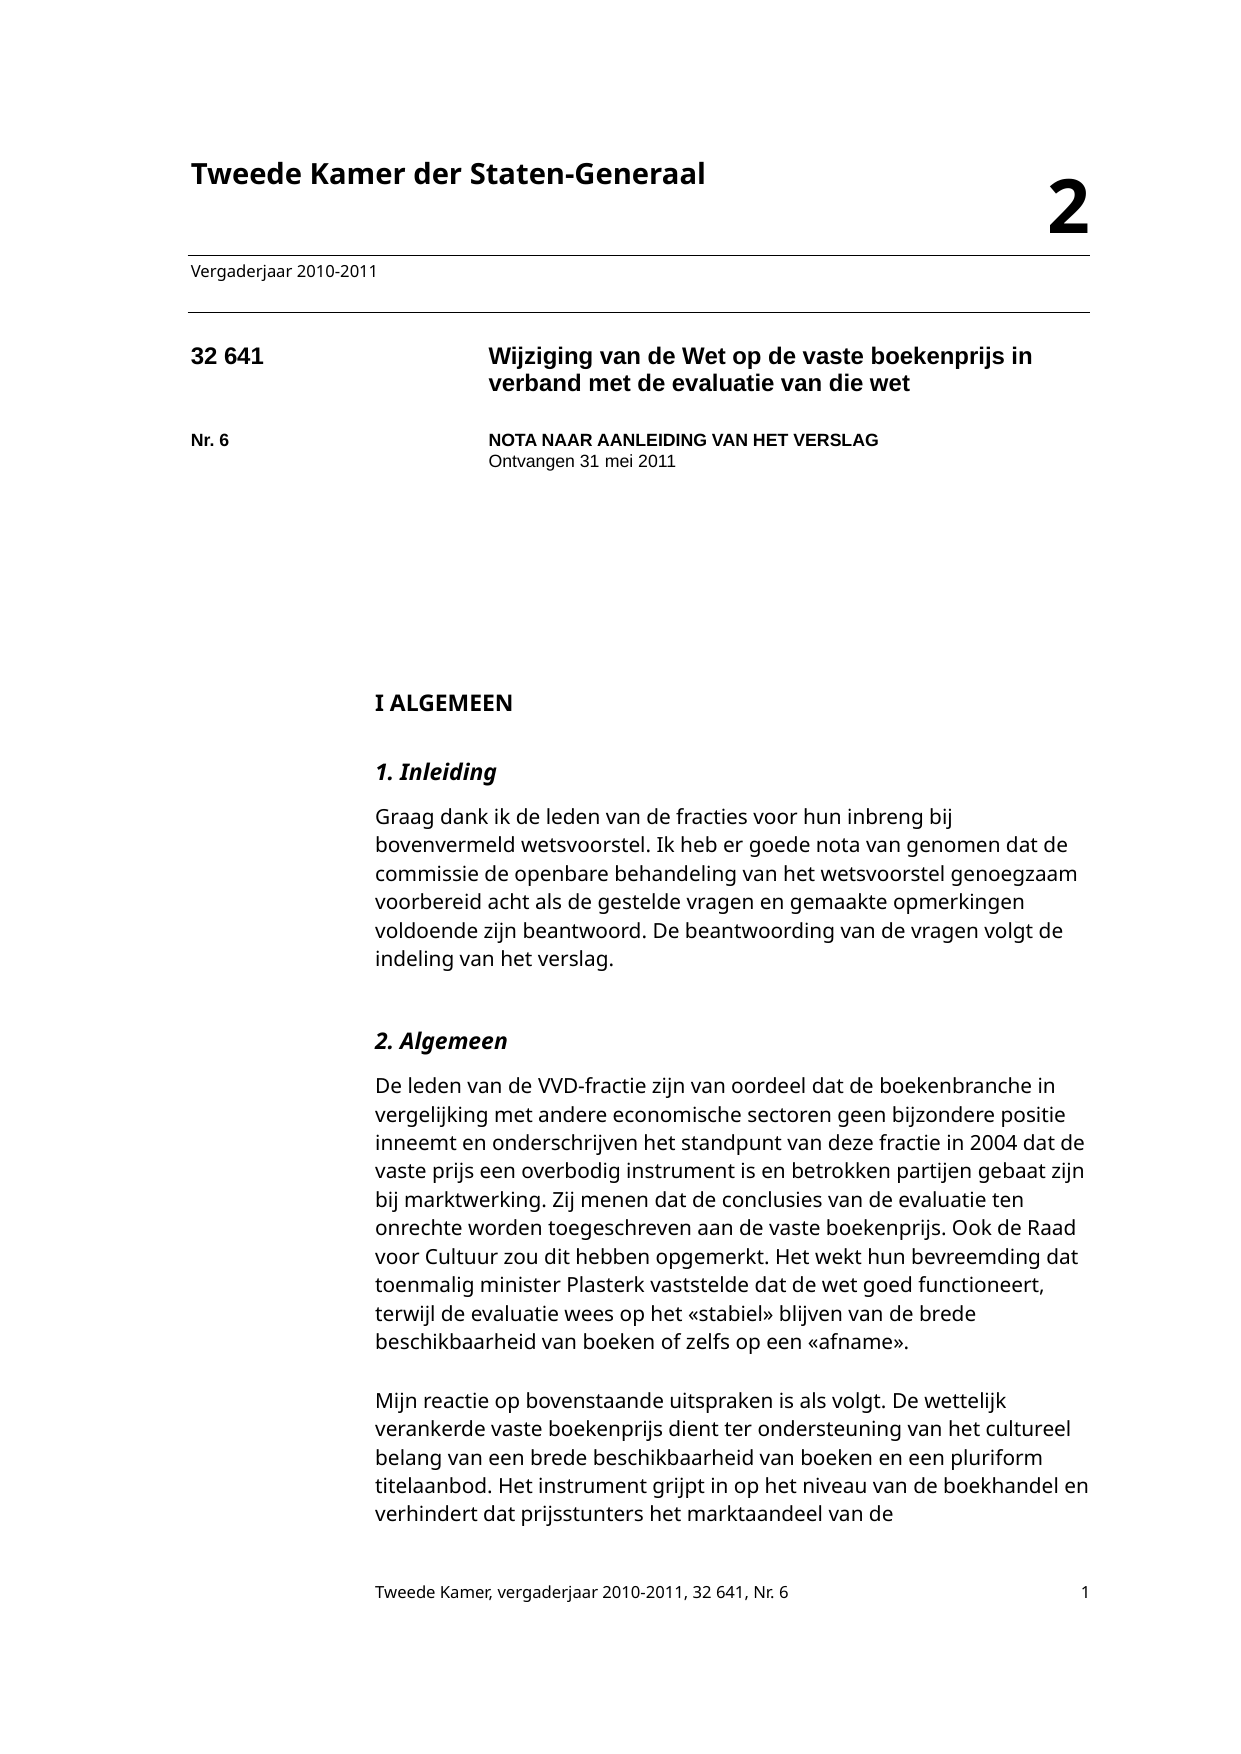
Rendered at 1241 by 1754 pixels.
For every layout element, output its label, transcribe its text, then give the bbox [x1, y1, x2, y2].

table_cell [485, 256, 1090, 312]
table_header 2 [910, 150, 1090, 255]
text Mijn reactie op bovenstaande uitspraken is als volgt. De wettelijk verankerde vaste boekenprijs dient ter ondersteuning van het cultureel belang van een brede beschikbaarheid van boeken en een pluriform titelaanbod. Het instrument grijpt in op het niveau van de boekhandel en verhindert dat prijsstunters het marktaandeel van de [375, 1386, 1090, 1528]
subtitle 1. Inleiding [375, 756, 1090, 787]
table_cell 32 641 [188, 339, 485, 427]
table_cell Wijziging van de Wet op de vaste boekenprijs in verband met de evaluatie van die wet [485, 339, 1090, 427]
text Graag dank ik de leden van de fracties voor hun inbreng bij bovenvermeld wetsvoorstel. Ik heb er goede nota van genomen dat de commissie de openbare behandeling van het wetsvoorstel genoegzaam voorbereid acht als de gestelde vragen en gemaakte opmerkingen voldoende zijn beantwoord. De beantwoording van de vragen volgt de indeling van het verslag. [375, 802, 1090, 973]
table_cell [188, 313, 485, 339]
text De leden van de VVD-fractie zijn van oordeel dat de boekenbranche in vergelijking met andere economische sectoren geen bijzondere positie inneemt en onderschrijven het standpunt van deze fractie in 2004 dat de vaste prijs een overbodig instrument is en betrokken partijen gebaat zijn bij marktwerking. Zij menen dat de conclusies van de evaluatie ten onrechte worden toegeschreven aan de vaste boekenprijs. Ook de Raad voor Cultuur zou dit hebben opgemerkt. Het wekt hun bevreemding dat toenmalig minister Plasterk vaststelde dat de wet goed functioneert, terwijl de evaluatie wees op het «stabiel» blijven van de brede beschikbaarheid van boeken of zelfs op een «afname». [375, 1071, 1090, 1356]
table_header Tweede Kamer der Staten-Generaal [188, 150, 909, 255]
subtitle I ALGEMEEN [375, 687, 1090, 718]
subtitle 2. Algemeen [375, 1025, 1090, 1056]
table_cell Nr. 6 [188, 427, 485, 546]
table_cell NOTA NAAR AANLEIDING VAN HET VERSLAG Ontvangen 31 mei 2011 [485, 427, 1090, 546]
table_cell Vergaderjaar 2010-2011 [188, 256, 485, 312]
table_cell [485, 313, 1090, 339]
